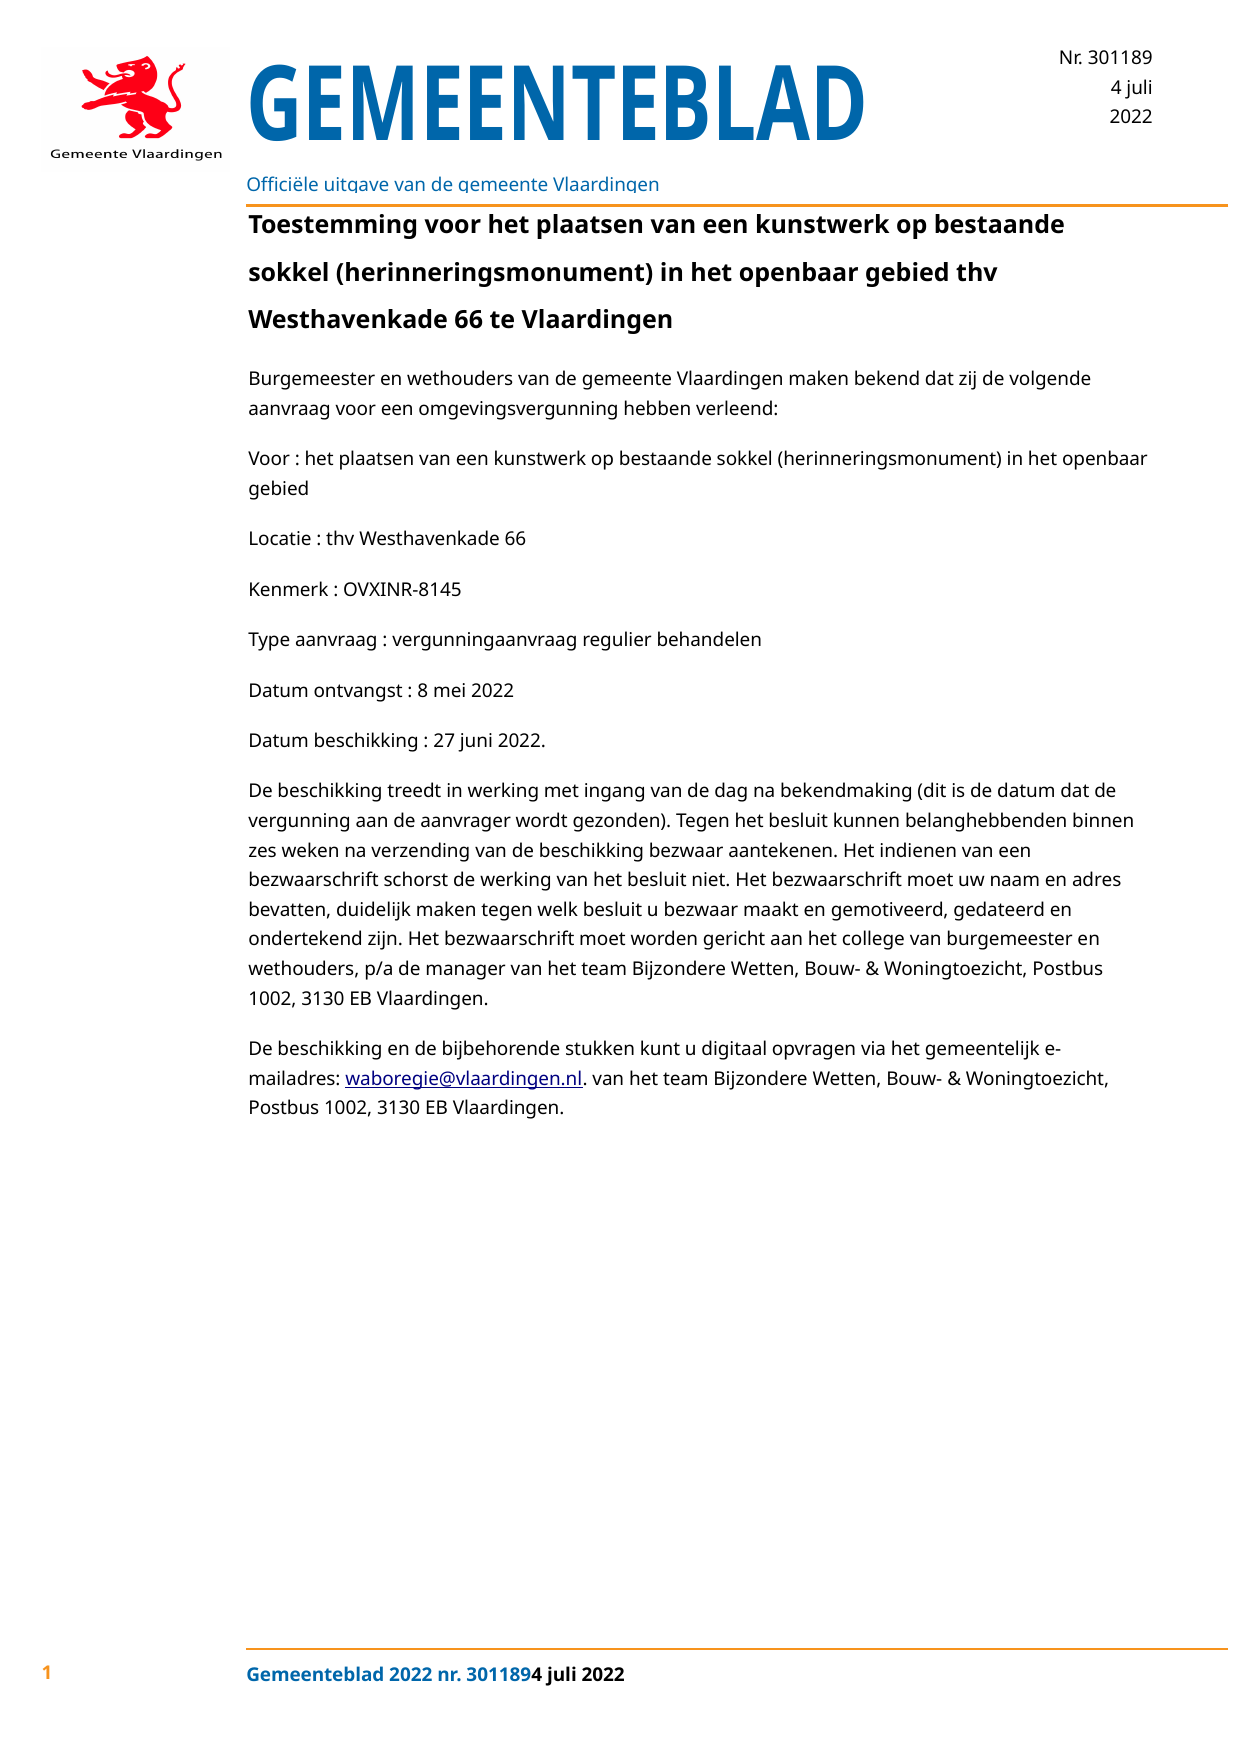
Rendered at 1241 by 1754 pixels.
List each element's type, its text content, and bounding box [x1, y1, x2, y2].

text Locatie : thv Westhavenkade 66 [248, 526, 1152, 551]
text Voor : het plaatsen van een kunstwerk op bestaande sokkel (herinneringsmonument) in het openbaar gebied [248, 446, 1152, 501]
text Kenmerk : OVXINR-8145 [248, 576, 1152, 602]
text Toestemming voor het plaatsen van een kunstwerk op bestaande sokkel (herinneringsmonument) in het openbaar gebied thv Westhavenkade 66 te Vlaardingen [248, 207, 1152, 336]
picture [41, 47, 231, 172]
text Burgemeester en wethouders van de gemeente Vlaardingen maken bekend dat zij de volgende aanvraag voor een omgevingsvergunning hebben verleend: [248, 366, 1152, 421]
text Datum ontvangst : 8 mei 2022 [248, 677, 1152, 702]
text Datum beschikking : 27 juni 2022. [248, 727, 1152, 753]
text De beschikking en de bijbehorende stukken kunt u digitaal opvragen via het gemeentelijk e-mailadres: waboregie@vlaardingen.nl. van het team Bijzondere Wetten, Bouw- & Woningtoezicht, Postbus 1002, 3130 EB Vlaardingen. [248, 1035, 1152, 1120]
text De beschikking treedt in werking met ingang van de dag na bekendmaking (dit is de datum dat de vergunning aan de aanvrager wordt gezonden). Tegen het besluit kunnen belanghebbenden binnen zes weken na verzending van de beschikking bezwaar aantekenen. Het indienen van een bezwaarschrift schorst de werking van het besluit niet. Het bezwaarschrift moet uw naam en adres bevatten, duidelijk maken tegen welk besluit u bezwaar maakt en gemotiveerd, gedateerd en ondertekend zijn. Het bezwaarschrift moet worden gericht aan het college van burgemeester en wethouders, p/a de manager van het team Bijzondere Wetten, Bouw- & Woningtoezicht, Postbus 1002, 3130 EB Vlaardingen. [248, 778, 1152, 1010]
text Type aanvraag : vergunningaanvraag regulier behandelen [248, 626, 1152, 652]
